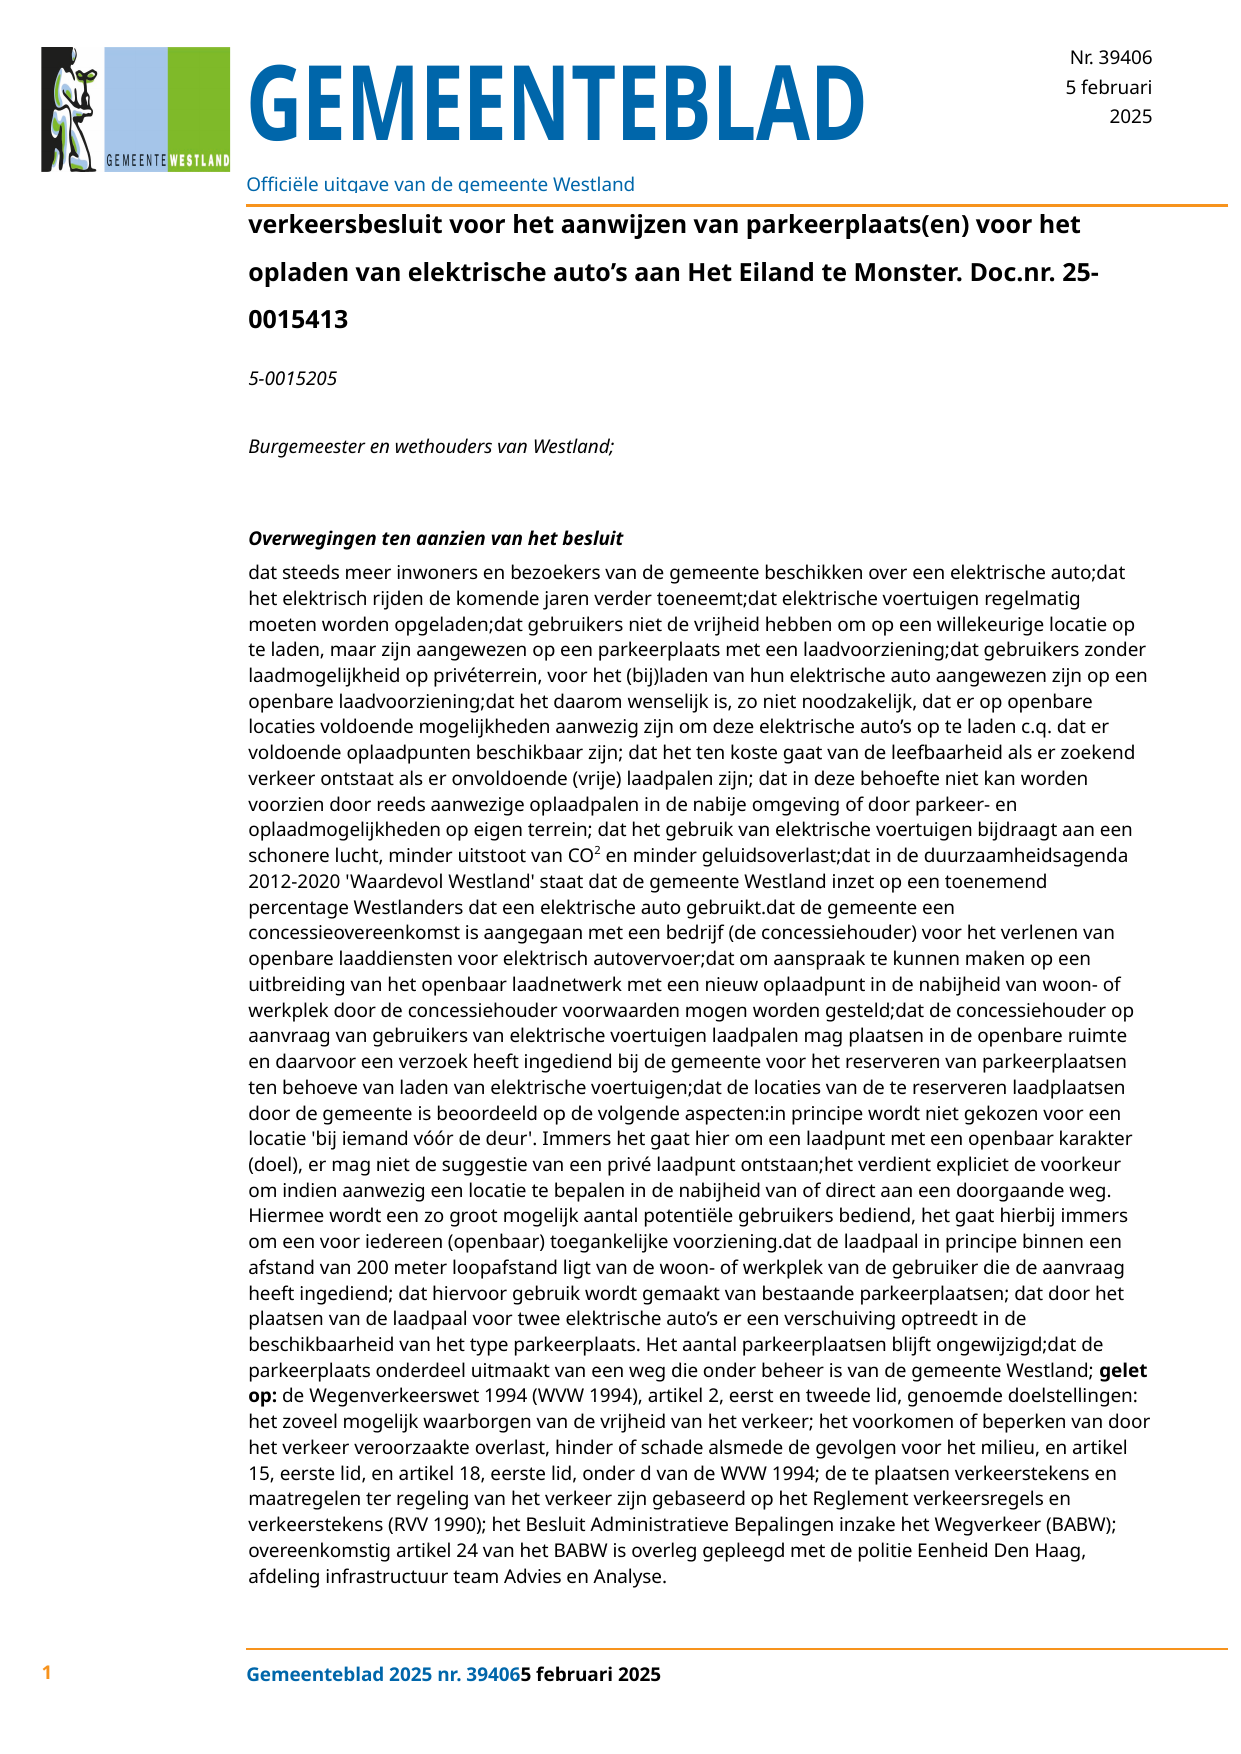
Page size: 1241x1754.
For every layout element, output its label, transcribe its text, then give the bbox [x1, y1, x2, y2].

text Overwegingen ten aanzien van het besluit [248, 525, 1152, 551]
text verkeersbesluit voor het aanwijzen van parkeerplaats(en) voor het opladen van elektrische auto’s aan Het Eiland te Monster. Doc.nr. 25-0015413 [248, 207, 1152, 336]
text 5-0015205 [248, 366, 1152, 391]
picture [41, 47, 231, 172]
text dat steeds meer inwoners en bezoekers van de gemeente beschikken over een elektrische auto;dat het elektrisch rijden de komende jaren verder toeneemt;dat elektrische voertuigen regelmatig moeten worden opgeladen;dat gebruikers niet de vrijheid hebben om op een willekeurige locatie op te laden, maar zijn aangewezen op een parkeerplaats met een laadvoorziening;dat gebruikers zonder laadmogelijkheid op privéterrein, voor het (bij)laden van hun elektrische auto aangewezen zijn op een openbare laadvoorziening;dat het daarom wenselijk is, zo niet noodzakelijk, dat er op openbare locaties voldoende mogelijkheden aanwezig zijn om deze elektrische auto’s op te laden c.q. dat er voldoende oplaadpunten beschikbaar zijn; dat het ten koste gaat van de leefbaarheid als er zoekend verkeer ontstaat als er onvoldoende (vrije) laadpalen zijn; dat in deze behoefte niet kan worden voorzien door reeds aanwezige oplaadpalen in de nabije omgeving of door parkeer- en oplaadmogelijkheden op eigen terrein; dat het gebruik van elektrische voertuigen bijdraagt aan een schonere lucht, minder uitstoot van CO2 en minder geluidsoverlast;dat in de duurzaamheidsagenda 2012-2020 'Waardevol Westland' staat dat de gemeente Westland inzet op een toenemend percentage Westlanders dat een elektrische auto gebruikt.dat de gemeente een concessieovereenkomst is aangegaan met een bedrijf (de concessiehouder) voor het verlenen van openbare laaddiensten voor elektrisch autovervoer;dat om aanspraak te kunnen maken op een uitbreiding van het openbaar laadnetwerk met een nieuw oplaadpunt in de nabijheid van woon- of werkplek door de concessiehouder voorwaarden mogen worden gesteld;dat de concessiehouder op aanvraag van gebruikers van elektrische voertuigen laadpalen mag plaatsen in de openbare ruimte en daarvoor een verzoek heeft ingediend bij de gemeente voor het reserveren van parkeerplaatsen ten behoeve van laden van elektrische voertuigen;dat de locaties van de te reserveren laadplaatsen door de gemeente is beoordeeld op de volgende aspecten:in principe wordt niet gekozen voor een locatie 'bij iemand vóór de deur'. Immers het gaat hier om een laadpunt met een openbaar karakter (doel), er mag niet de suggestie van een privé laadpunt ontstaan;het verdient expliciet de voorkeur om indien aanwezig een locatie te bepalen in de nabijheid van of direct aan een doorgaande weg. Hiermee wordt een zo groot mogelijk aantal potentiële gebruikers bediend, het gaat hierbij immers om een voor iedereen (openbaar) toegankelijke voorziening.dat de laadpaal in principe binnen een afstand van 200 meter loopafstand ligt van de woon- of werkplek van de gebruiker die de aanvraag heeft ingediend; dat hiervoor gebruik wordt gemaakt van bestaande parkeerplaatsen; dat door het plaatsen van de laadpaal voor twee elektrische auto’s er een verschuiving optreedt in de beschikbaarheid van het type parkeerplaats. Het aantal parkeerplaatsen blijft ongewijzigd;dat de parkeerplaats onderdeel uitmaakt van een weg die onder beheer is van de gemeente Westland; gelet op: de Wegenverkeerswet 1994 (WVW 1994), artikel 2, eerst en tweede lid, genoemde doelstellingen: het zoveel mogelijk waarborgen van de vrijheid van het verkeer; het voorkomen of beperken van door het verkeer veroorzaakte overlast, hinder of schade alsmede de gevolgen voor het milieu, en artikel 15, eerste lid, en artikel 18, eerste lid, onder d van de WVW 1994; de te plaatsen verkeerstekens en maatregelen ter regeling van het verkeer zijn gebaseerd op het Reglement verkeersregels en verkeerstekens (RVV 1990); het Besluit Administratieve Bepalingen inzake het Wegverkeer (BABW); overeenkomstig artikel 24 van het BABW is overleg gepleegd met de politie Eenheid Den Haag, afdeling infrastructuur team Advies en Analyse. [248, 559, 1152, 1588]
text Burgemeester en wethouders van Westland; [248, 433, 1152, 459]
